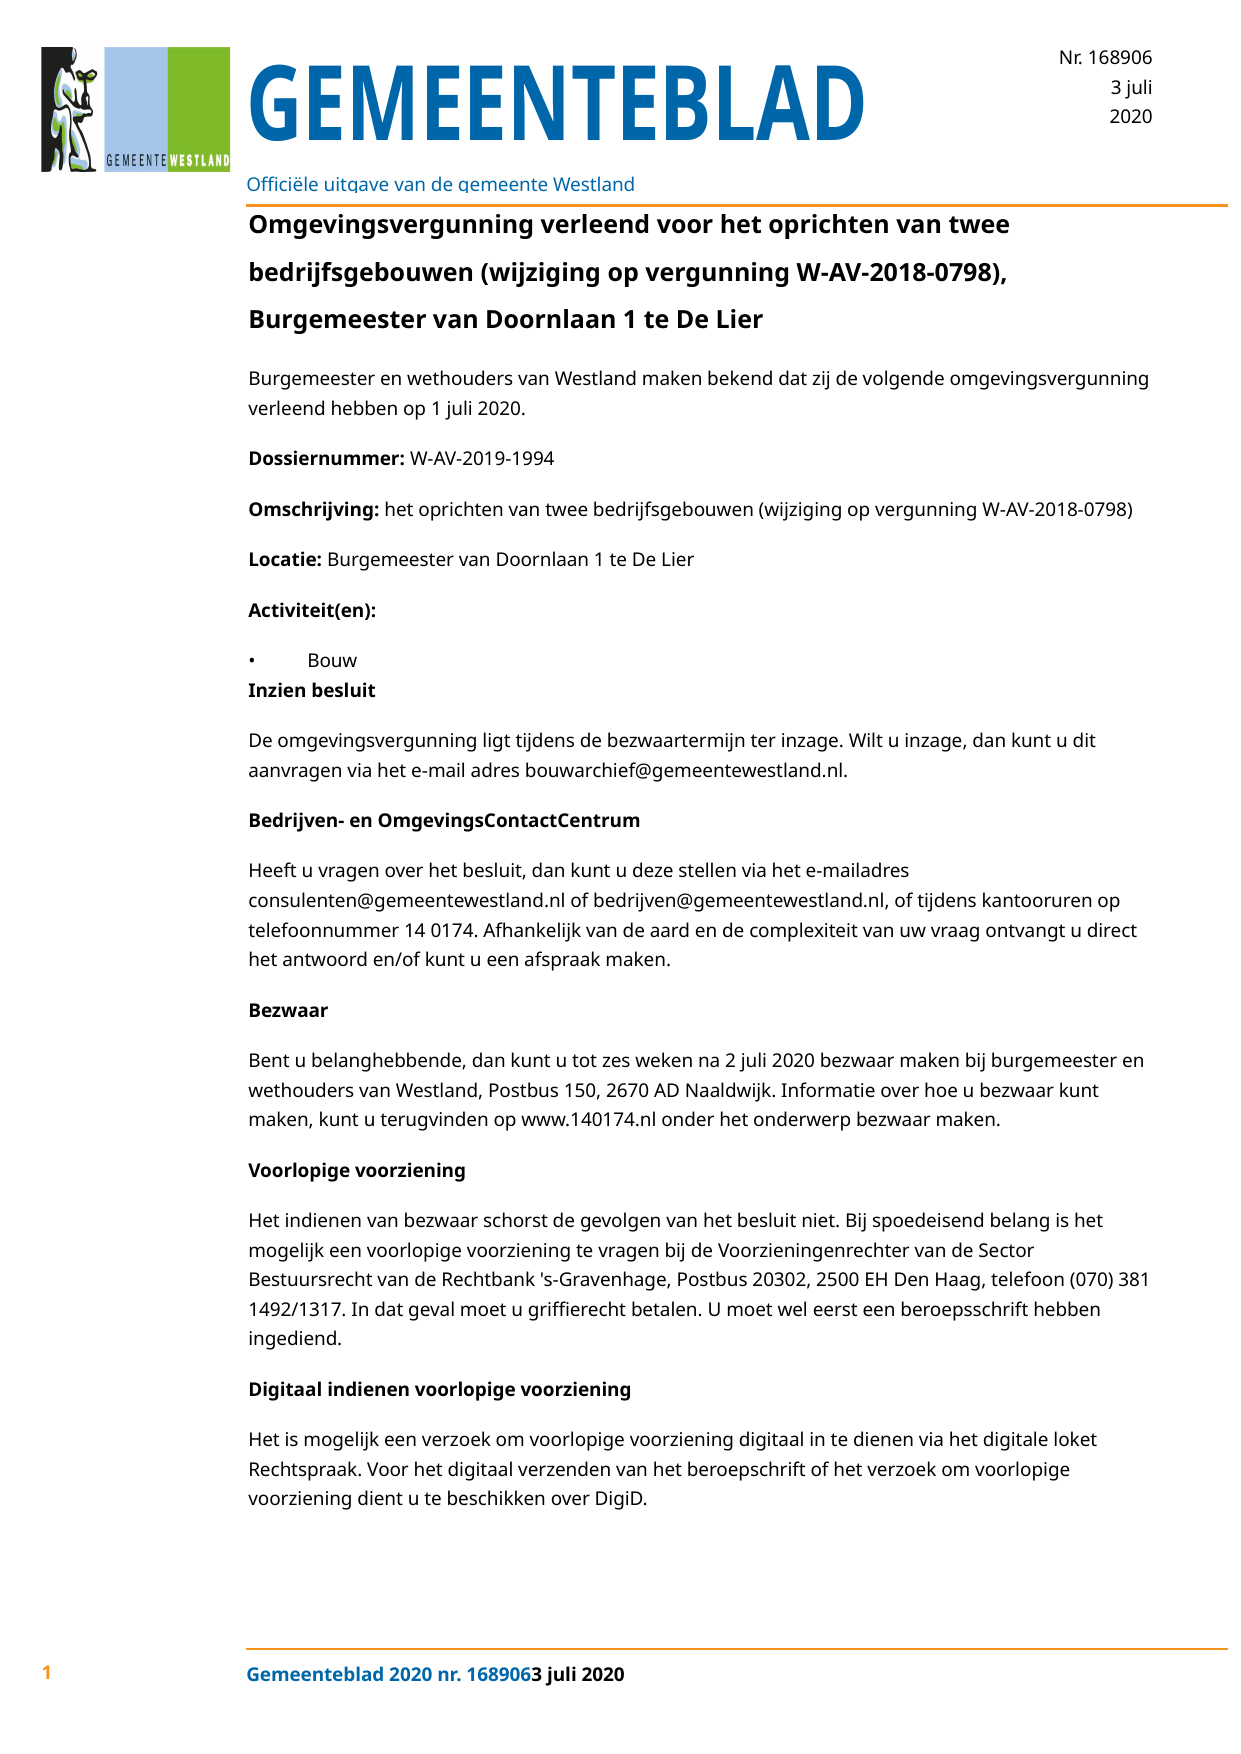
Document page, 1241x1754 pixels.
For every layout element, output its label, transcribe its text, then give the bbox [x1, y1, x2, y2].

text Omgevingsvergunning verleend voor het oprichten van twee bedrijfsgebouwen (wijziging op vergunning W-AV-2018-0798), Burgemeester van Doornlaan 1 te De Lier [248, 207, 1152, 336]
text Activiteit(en): [248, 597, 1152, 622]
text Dossiernummer: W-AV-2019-1994 [248, 446, 1152, 471]
text Burgemeester en wethouders van Westland maken bekend dat zij de volgende omgevingsvergunning verleend hebben op 1 juli 2020. [248, 366, 1152, 421]
text Omschrijving: het oprichten van twee bedrijfsgebouwen (wijziging op vergunning W-AV-2018-0798) [248, 496, 1152, 522]
text Bedrijven- en OmgevingsContactCentrum [248, 807, 1152, 833]
text Locatie: Burgemeester van Doornlaan 1 te De Lier [248, 546, 1152, 572]
text De omgevingsvergunning ligt tijdens de bezwaartermijn ter inzage. Wilt u inzage, dan kunt u dit aanvragen via het e-mail adres bouwarchief@gemeentewestland.nl. [248, 727, 1152, 782]
text Heeft u vragen over het besluit, dan kunt u deze stellen via het e-mailadres consulenten@gemeentewestland.nl of bedrijven@gemeentewestland.nl, of tijdens kantooruren op telefoonnummer 14 0174. Afhankelijk van de aard en de complexiteit van uw vraag ontvangt u direct het antwoord en/of kunt u een afspraak maken. [248, 858, 1152, 972]
picture [41, 47, 231, 172]
text Het is mogelijk een verzoek om voorlopige voorziening digitaal in te dienen via het digitale loket Rechtspraak. Voor het digitaal verzenden van het beroepschrift of het verzoek om voorlopige voorziening dient u te beschikken over DigiD. [248, 1426, 1152, 1511]
list Bouw [248, 647, 1152, 673]
text Bent u belanghebbende, dan kunt u tot zes weken na 2 juli 2020 bezwaar maken bij burgemeester en wethouders van Westland, Postbus 150, 2670 AD Naaldwijk. Informatie over hoe u bezwaar kunt maken, kunt u terugvinden op www.140174.nl onder het onderwerp bezwaar maken. [248, 1047, 1152, 1132]
text Digitaal indienen voorlopige voorziening [248, 1376, 1152, 1402]
text Het indienen van bezwaar schorst de gevolgen van het besluit niet. Bij spoedeisend belang is het mogelijk een voorlopige voorziening te vragen bij de Voorzieningenrechter van de Sector Bestuursrecht van de Rechtbank 's-Gravenhage, Postbus 20302, 2500 EH Den Haag, telefoon (070) 381 1492/1317. In dat geval moet u griffierecht betalen. U moet wel eerst een beroepsschrift hebben ingediend. [248, 1207, 1152, 1351]
text Voorlopige voorziening [248, 1157, 1152, 1182]
text Bezwaar [248, 997, 1152, 1022]
text Inzien besluit [248, 677, 1152, 702]
